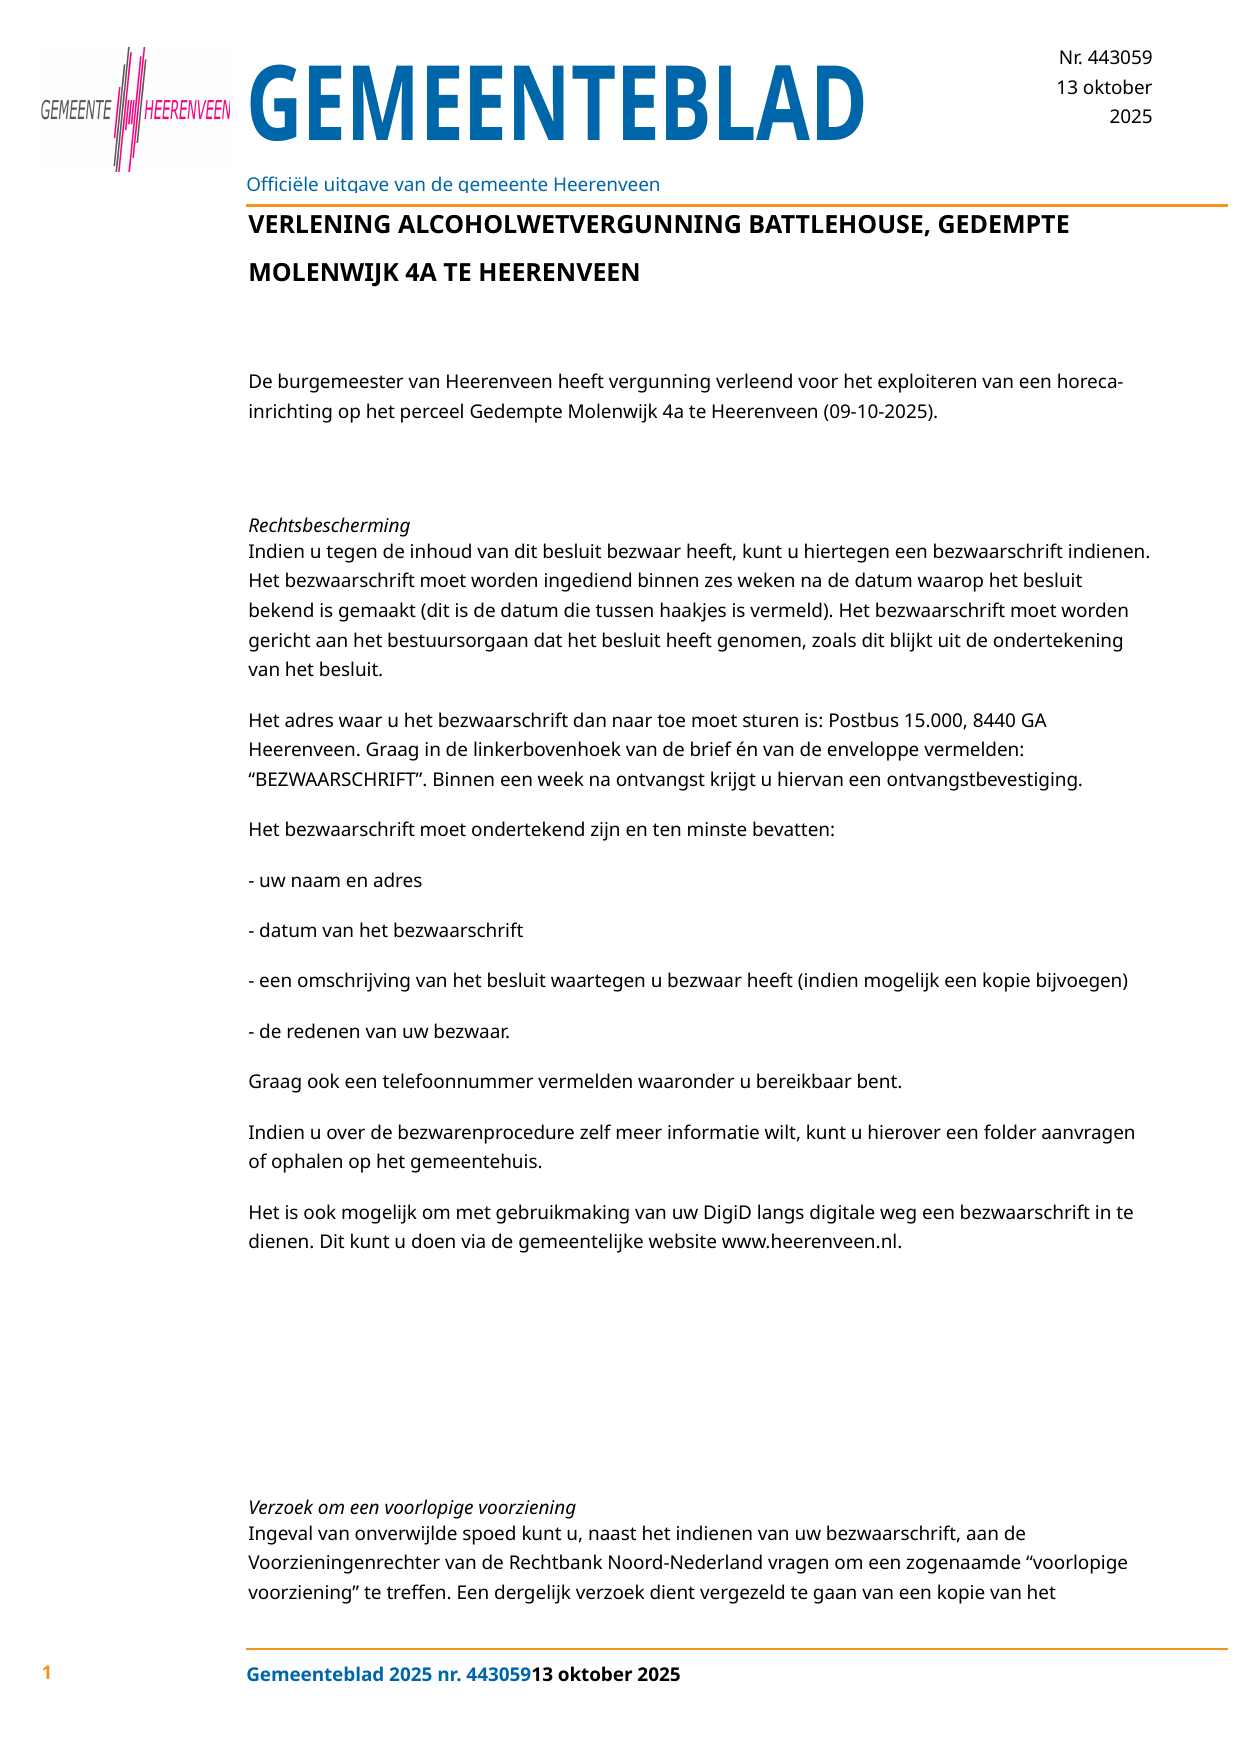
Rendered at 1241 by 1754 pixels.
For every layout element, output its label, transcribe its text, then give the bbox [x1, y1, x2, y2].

text De burgemeester van Heerenveen heeft vergunning verleend voor het exploiteren van een horeca-inrichting op het perceel Gedempte Molenwijk 4a te Heerenveen (09-10-2025). [248, 368, 1152, 424]
text Indien u over de bezwarenprocedure zelf meer informatie wilt, kunt u hierover een folder aanvragen of ophalen op het gemeentehuis. [248, 1119, 1152, 1174]
text Het is ook mogelijk om met gebruikmaking van uw DigiD langs digitale weg een bezwaarschrift in te dienen. Dit kunt u doen via de gemeentelijke website www.heerenveen.nl. [248, 1199, 1152, 1254]
text Ingeval van onverwijlde spoed kunt u, naast het indienen van uw bezwaarschrift, aan de Voorzieningenrechter van de Rechtbank Noord-Nederland vragen om een zogenaamde “voorlopige voorziening” te treffen. Een dergelijk verzoek dient vergezeld te gaan van een kopie van het [248, 1520, 1152, 1605]
text Het adres waar u het bezwaarschrift dan naar toe moet sturen is: Postbus 15.000, 8440 GA Heerenveen. Graag in de linkerbovenhoek van de brief én van de enveloppe vermelden: “BEZWAARSCHRIFT”. Binnen een week na ontvangst krijgt u hiervan een ontvangstbevestiging. [248, 707, 1152, 792]
text - de redenen van uw bezwaar. [248, 1018, 1152, 1044]
text Indien u tegen de inhoud van dit besluit bezwaar heeft, kunt u hiertegen een bezwaarschrift indienen. Het bezwaarschrift moet worden ingediend binnen zes weken na de datum waarop het besluit bekend is gemaakt (dit is de datum die tussen haakjes is vermeld). Het bezwaarschrift moet worden gericht aan het bestuursorgaan dat het besluit heeft genomen, zoals dit blijkt uit de ondertekening van het besluit. [248, 538, 1152, 682]
text - een omschrijving van het besluit waartegen u bezwaar heeft (indien mogelijk een kopie bijvoegen) [248, 968, 1152, 993]
text - uw naam en adres [248, 867, 1152, 892]
text VERLENING ALCOHOLWETVERGUNNING BATTLEHOUSE, GEDEMPTE MOLENWIJK 4A TE HEERENVEEN [248, 207, 1152, 288]
picture [41, 47, 231, 172]
text Rechtsbescherming [248, 512, 1152, 538]
text Het bezwaarschrift moet ondertekend zijn en ten minste bevatten: [248, 816, 1152, 842]
text Verzoek om een voorlopige voorziening [248, 1494, 1152, 1520]
text - datum van het bezwaarschrift [248, 917, 1152, 943]
text Graag ook een telefoonnummer vermelden waaronder u bereikbaar bent. [248, 1068, 1152, 1094]
